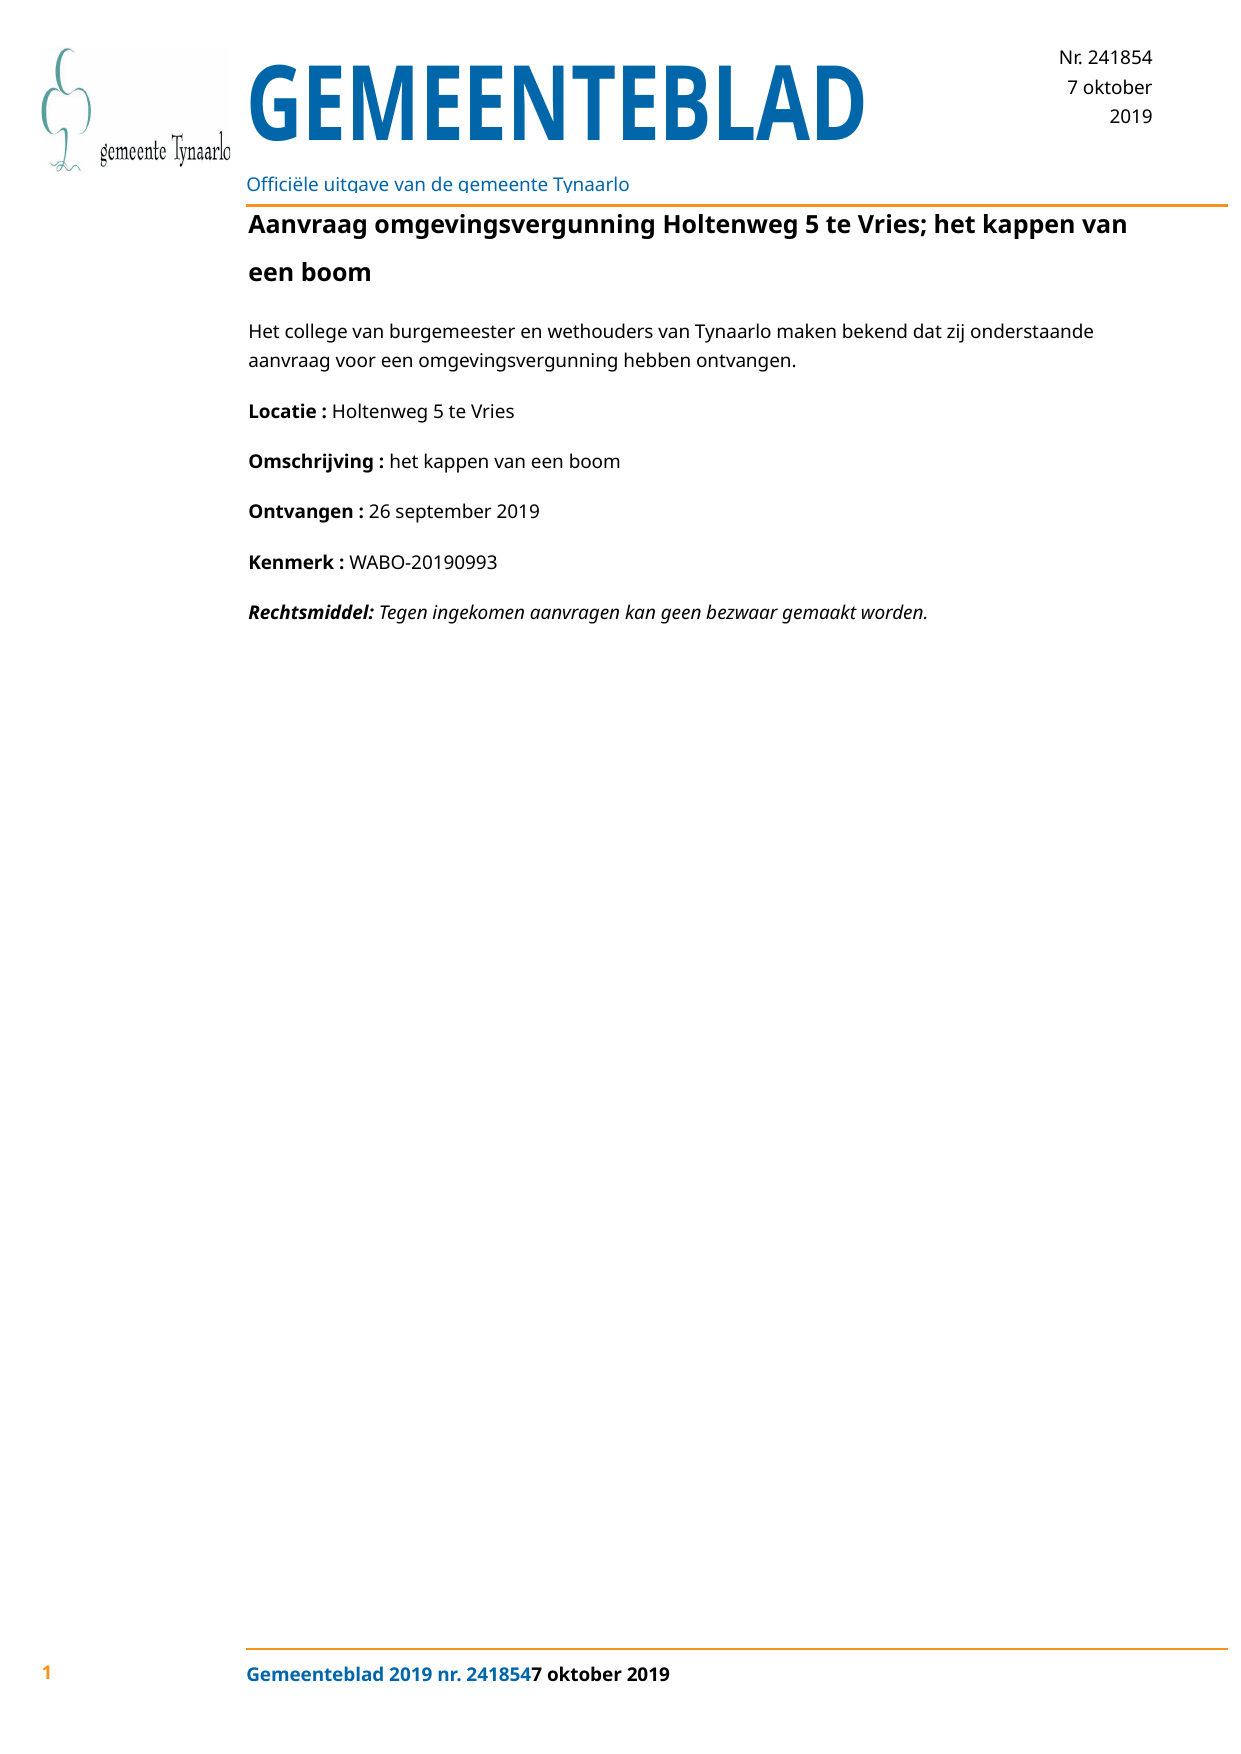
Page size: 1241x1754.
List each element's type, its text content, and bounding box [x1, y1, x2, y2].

text Omschrijving : het kappen van een boom [248, 448, 1152, 474]
text Rechtsmiddel: Tegen ingekomen aanvragen kan geen bezwaar gemaakt worden. [248, 599, 1152, 625]
text Kenmerk : WABO-20190993 [248, 549, 1152, 575]
text Het college van burgemeester en wethouders van Tynaarlo maken bekend dat zij onderstaande aanvraag voor een omgevingsvergunning hebben ontvangen. [248, 318, 1152, 373]
text Aanvraag omgevingsvergunning Holtenweg 5 te Vries; het kappen van een boom [248, 207, 1152, 288]
text Locatie : Holtenweg 5 te Vries [248, 398, 1152, 424]
picture [41, 47, 231, 172]
text Ontvangen : 26 september 2019 [248, 499, 1152, 524]
